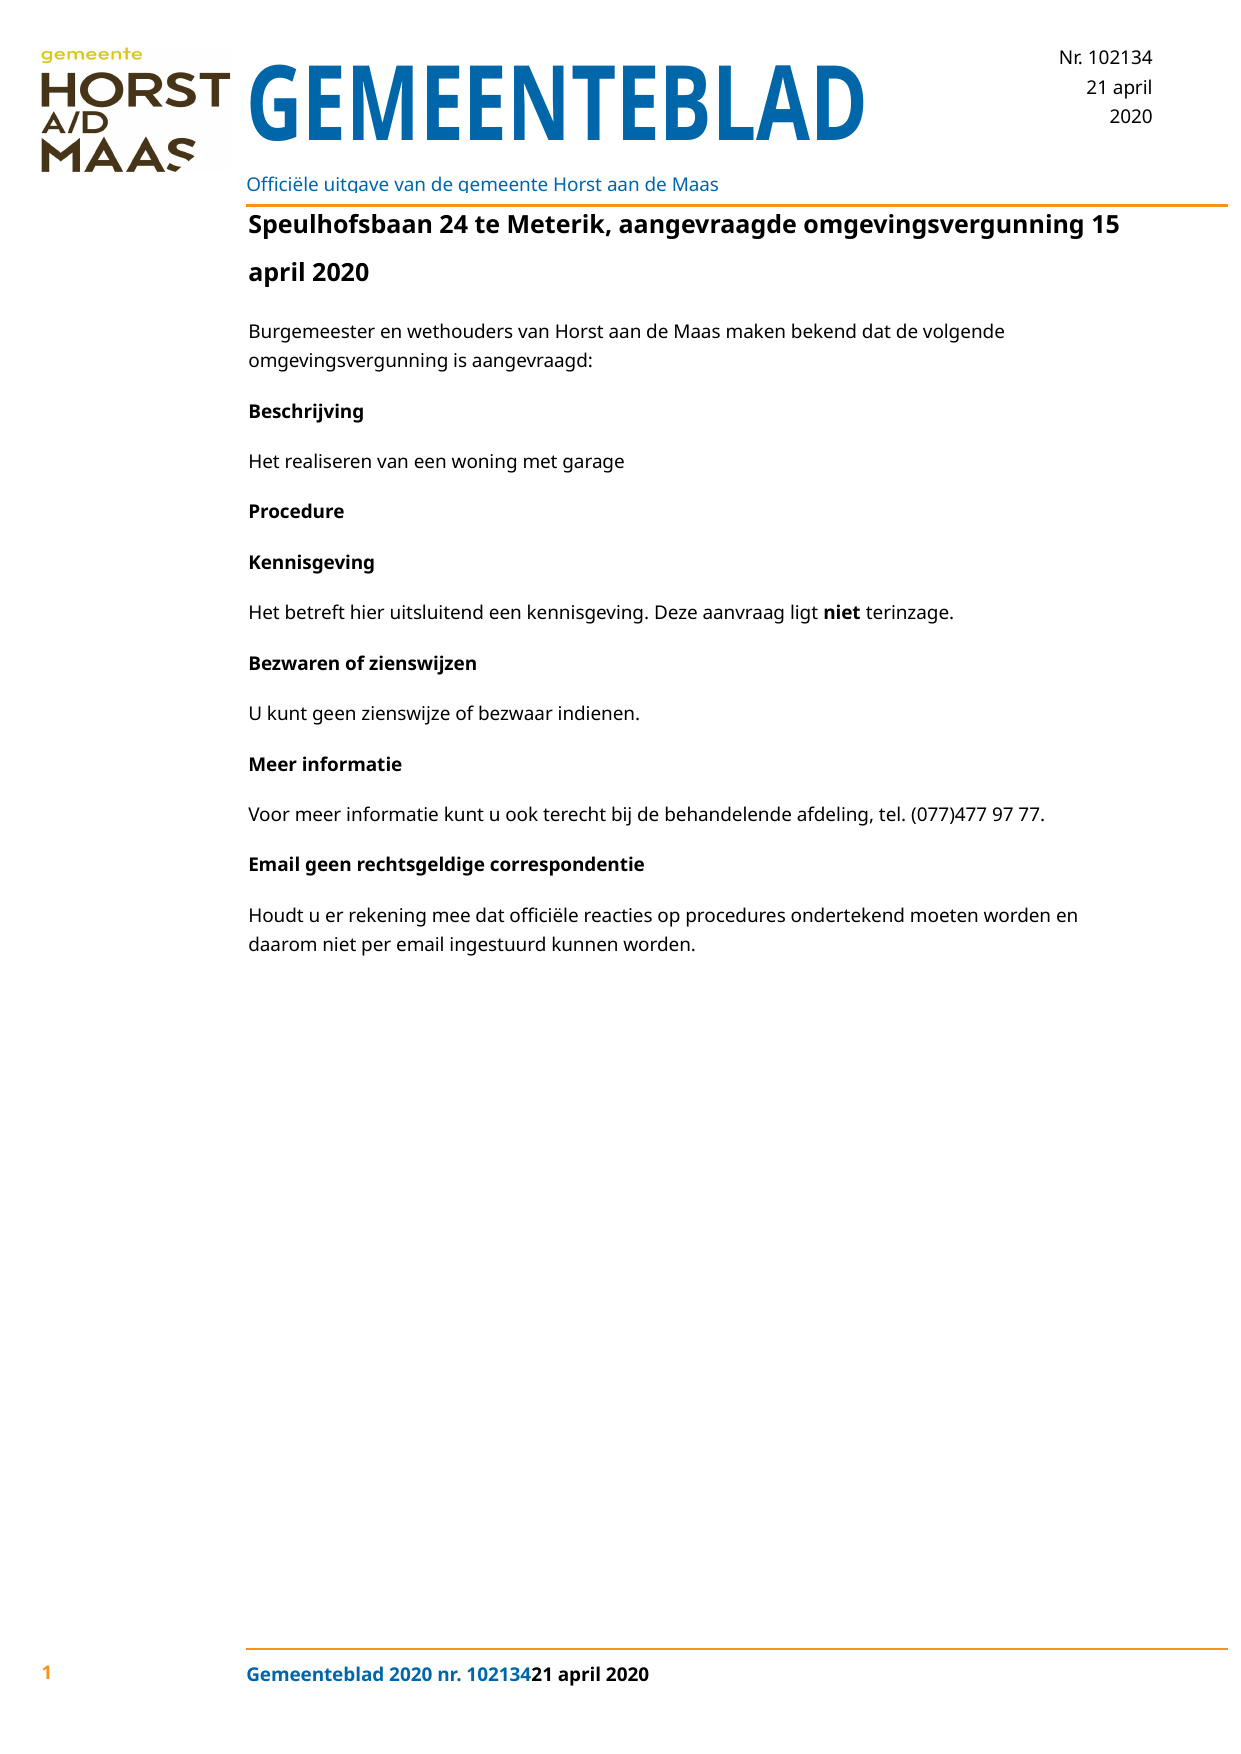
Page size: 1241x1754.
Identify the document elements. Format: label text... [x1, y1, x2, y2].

text Email geen rechtsgeldige correspondentie [248, 852, 1152, 877]
text Speulhofsbaan 24 te Meterik, aangevraagde omgevingsvergunning 15 april 2020 [248, 207, 1152, 288]
text Houdt u er rekening mee dat officiële reacties op procedures ondertekend moeten worden en daarom niet per email ingestuurd kunnen worden. [248, 902, 1152, 957]
text Bezwaren of zienswijzen [248, 650, 1152, 676]
text Meer informatie [248, 751, 1152, 777]
picture [41, 47, 231, 172]
text U kunt geen zienswijze of bezwaar indienen. [248, 700, 1152, 726]
text Procedure [248, 499, 1152, 524]
text Voor meer informatie kunt u ook terecht bij de behandelende afdeling, tel. (077)477 97 77. [248, 801, 1152, 827]
text Beschrijving [248, 398, 1152, 424]
text Kennisgeving [248, 549, 1152, 575]
text Het betreft hier uitsluitend een kennisgeving. Deze aanvraag ligt niet terinzage. [248, 599, 1152, 625]
text Het realiseren van een woning met garage [248, 448, 1152, 474]
text Burgemeester en wethouders van Horst aan de Maas maken bekend dat de volgende omgevingsvergunning is aangevraagd: [248, 318, 1152, 373]
